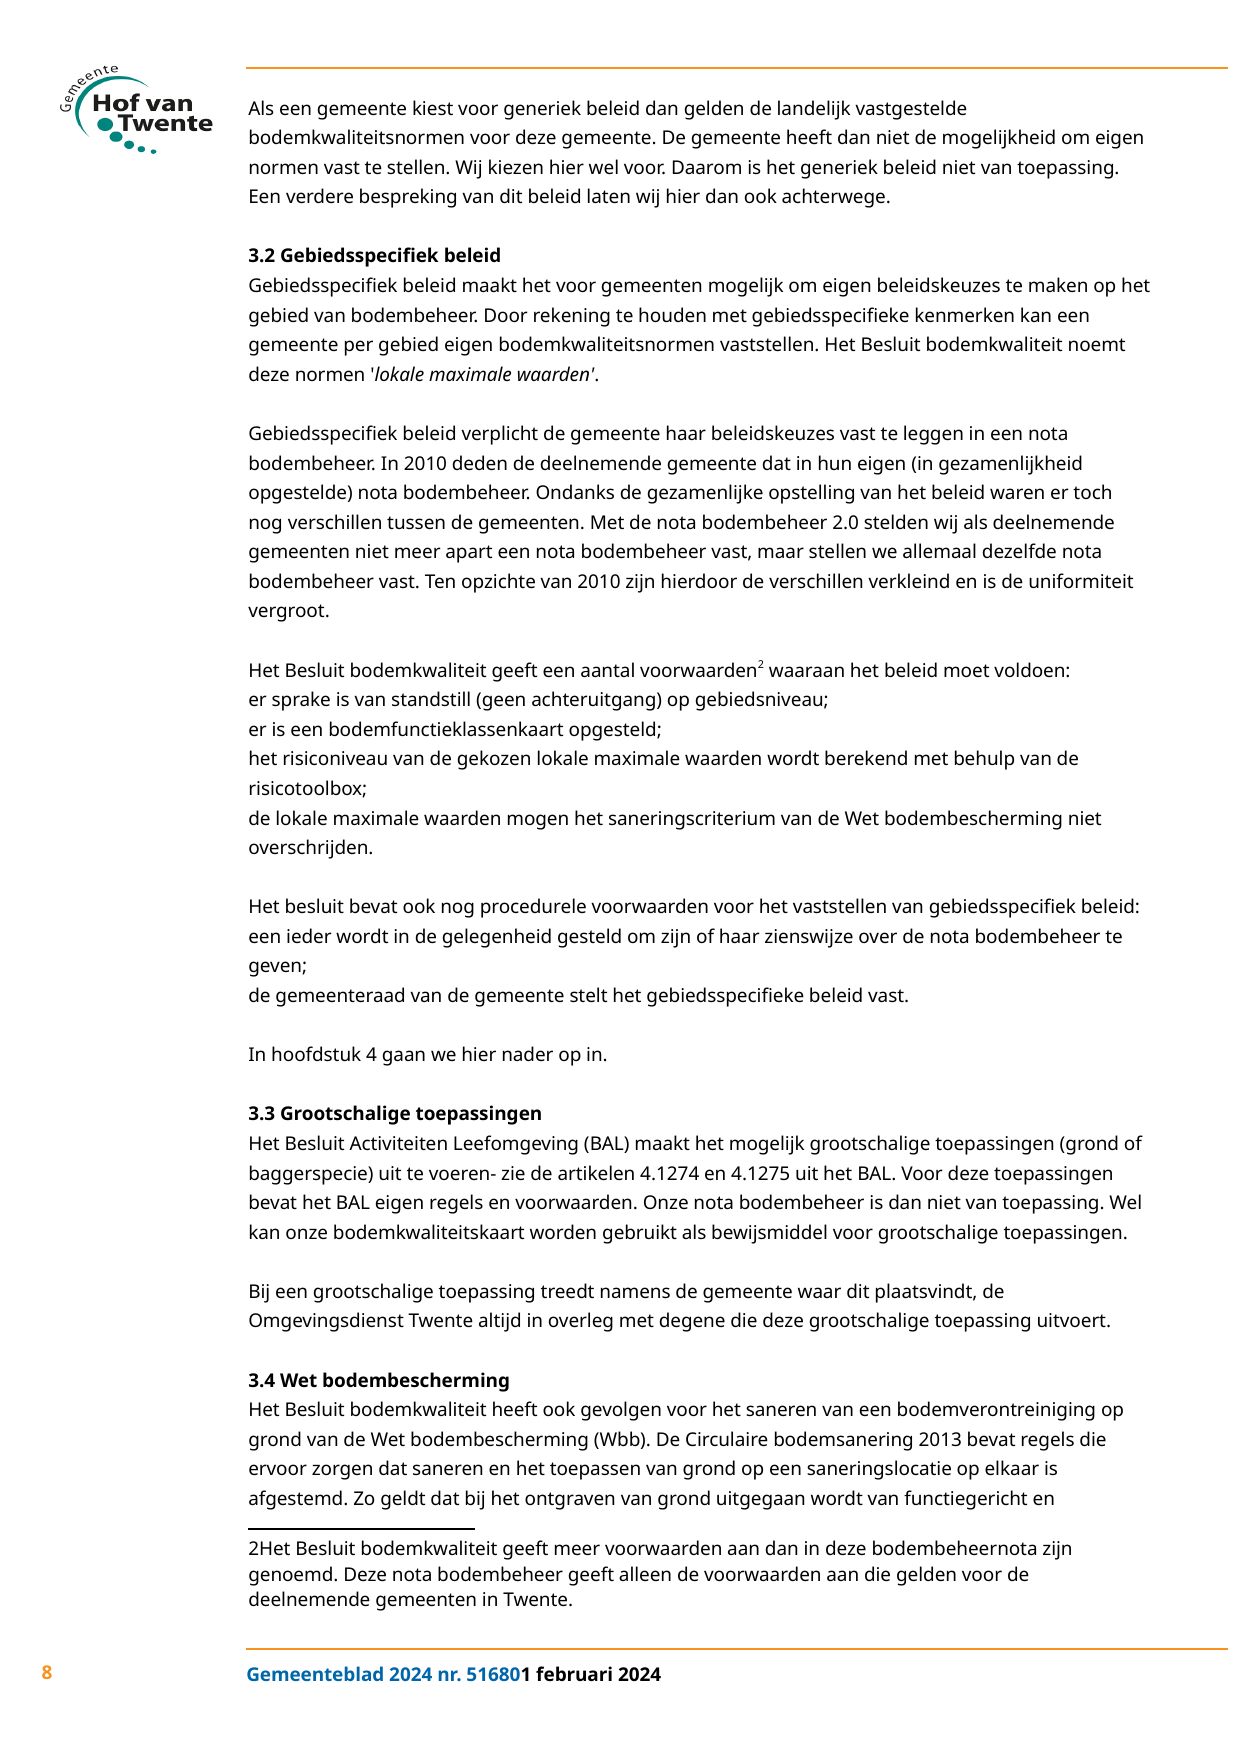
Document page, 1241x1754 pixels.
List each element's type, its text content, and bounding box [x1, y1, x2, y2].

text het risiconiveau van de gekozen lokale maximale waarden wordt berekend met behulp van de risicotoolbox; [248, 746, 1152, 801]
text de gemeenteraad van de gemeente stelt het gebiedsspecifieke beleid vast. [248, 982, 1152, 1008]
text Het Besluit bodemkwaliteit geeft meer voorwaarden aan dan in deze bodembeheernota zijn genoemd. Deze nota bodembeheer geeft alleen de voorwaarden aan die gelden voor de deelnemende gemeenten in Twente. [248, 1535, 1152, 1612]
text Het Besluit bodemkwaliteit geeft een aantal voorwaarden waaraan het beleid moet voldoen: [248, 657, 1152, 683]
text Als een gemeente kiest voor generiek beleid dan gelden de landelijk vastgestelde bodemkwaliteitsnormen voor deze gemeente. De gemeente heeft dan niet de mogelijkheid om eigen normen vast te stellen. Wij kiezen hier wel voor. Daarom is het generiek beleid niet van toepassing. Een verdere bespreking van dit beleid laten wij hier dan ook achterwege. [248, 95, 1152, 209]
text 3.3 Grootschalige toepassingen [248, 1101, 1152, 1126]
text Bij een grootschalige toepassing treedt namens de gemeente waar dit plaatsvindt, de Omgevingsdienst Twente altijd in overleg met degene die deze grootschalige toepassing uitvoert. [248, 1278, 1152, 1333]
text de lokale maximale waarden mogen het saneringscriterium van de Wet bodembescherming niet overschrijden. [248, 805, 1152, 860]
text Gebiedsspecifiek beleid maakt het voor gemeenten mogelijk om eigen beleidskeuzes te maken op het gebied van bodembeheer. Door rekening te houden met gebiedsspecifieke kenmerken kan een gemeente per gebied eigen bodemkwaliteitsnormen vaststellen. Het Besluit bodemkwaliteit noemt deze normen 'lokale maximale waarden'. [248, 272, 1152, 387]
text Het Besluit bodemkwaliteit heeft ook gevolgen voor het saneren van een bodemverontreiniging op grond van de Wet bodembescherming (Wbb). De Circulaire bodemsanering 2013 bevat regels die ervoor zorgen dat saneren en het toepassen van grond op een saneringslocatie op elkaar is afgestemd. Zo geldt dat bij het ontgraven van grond uitgegaan wordt van functiegericht en [248, 1396, 1152, 1511]
text Het Besluit Activiteiten Leefomgeving (BAL) maakt het mogelijk grootschalige toepassingen (grond of baggerspecie) uit te voeren- zie de artikelen 4.1274 en 4.1275 uit het BAL. Voor deze toepassingen bevat het BAL eigen regels en voorwaarden. Onze nota bodembeheer is dan niet van toepassing. Wel kan onze bodemkwaliteitskaart worden gebruikt als bewijsmiddel voor grootschalige toepassingen. [248, 1130, 1152, 1245]
picture [41, 47, 231, 172]
text er sprake is van standstill (geen achteruitgang) op gebiedsniveau; [248, 686, 1152, 712]
text een ieder wordt in de gelegenheid gesteld om zijn of haar zienswijze over de nota bodembeheer te geven; [248, 923, 1152, 978]
text Gebiedsspecifiek beleid verplicht de gemeente haar beleidskeuzes vast te leggen in een nota bodembeheer. In 2010 deden de deelnemende gemeente dat in hun eigen (in gezamenlijkheid opgestelde) nota bodembeheer. Ondanks de gezamenlijke opstelling van het beleid waren er toch nog verschillen tussen de gemeenten. Met de nota bodembeheer 2.0 stelden wij als deelnemende gemeenten niet meer apart een nota bodembeheer vast, maar stellen we allemaal dezelfde nota bodembeheer vast. Ten opzichte van 2010 zijn hierdoor de verschillen verkleind en is de uniformiteit vergroot. [248, 420, 1152, 623]
text 3.4 Wet bodembescherming [248, 1367, 1152, 1393]
text In hoofdstuk 4 gaan we hier nader op in. [248, 1041, 1152, 1067]
text Het besluit bevat ook nog procedurele voorwaarden voor het vaststellen van gebiedsspecifiek beleid: [248, 893, 1152, 919]
text 3.2 Gebiedsspecifiek beleid [248, 243, 1152, 268]
text er is een bodemfunctieklassenkaart opgesteld; [248, 716, 1152, 742]
